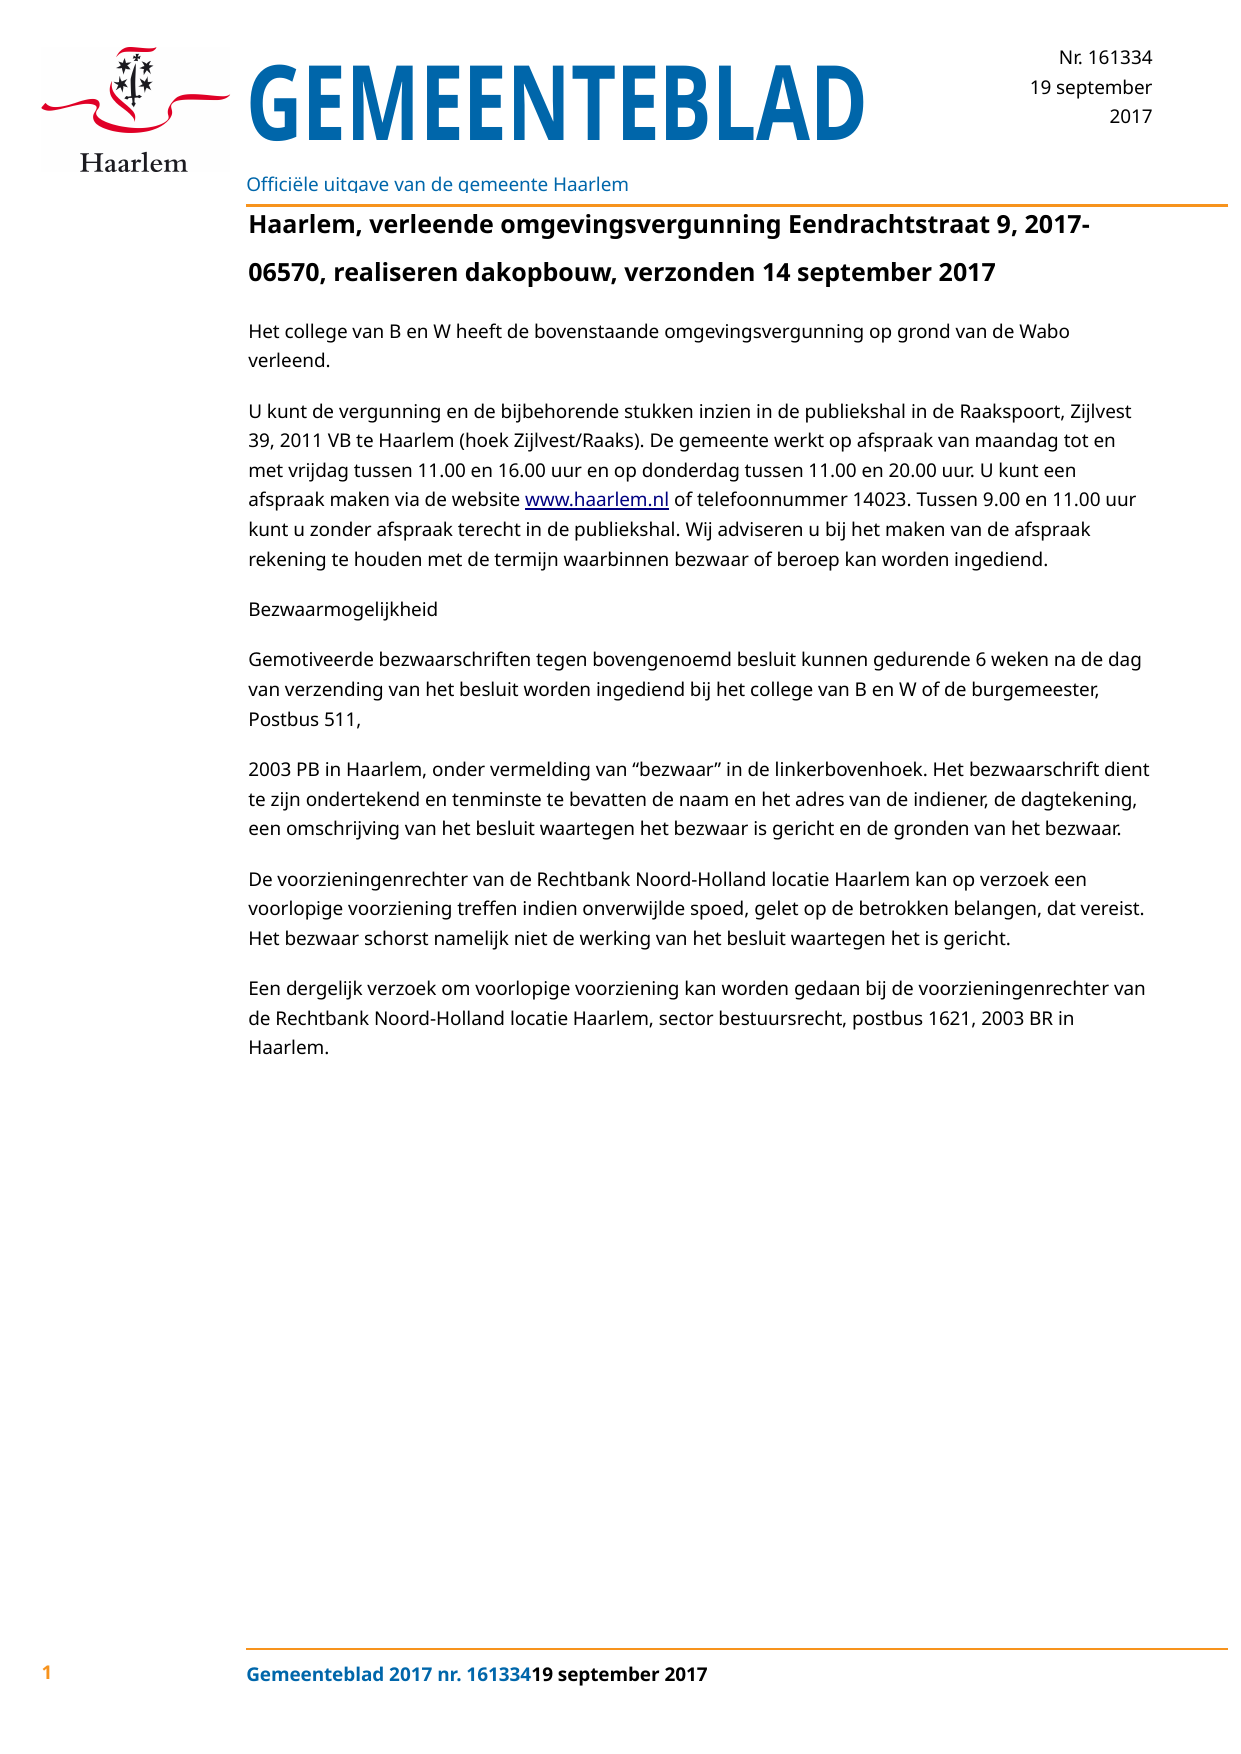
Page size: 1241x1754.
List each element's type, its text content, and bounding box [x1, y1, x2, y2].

text Het college van B en W heeft de bovenstaande omgevingsvergunning op grond van de Wabo verleend. [248, 318, 1152, 373]
text Gemotiveerde bezwaarschriften tegen bovengenoemd besluit kunnen gedurende 6 weken na de dag van verzending van het besluit worden ingediend bij het college van B en W of de burgemeester, Postbus 511, [248, 647, 1152, 732]
text 2003 PB in Haarlem, onder vermelding van “bezwaar” in de linkerbovenhoek. Het bezwaarschrift dient te zijn ondertekend en tenminste te bevatten de naam en het adres van de indiener, de dagtekening, een omschrijving van het besluit waartegen het bezwaar is gericht en de gronden van het bezwaar. [248, 756, 1152, 841]
picture [41, 47, 231, 172]
text U kunt de vergunning en de bijbehorende stukken inzien in de publiekshal in de Raakspoort, Zijlvest 39, 2011 VB te Haarlem (hoek Zijlvest/Raaks). De gemeente werkt op afspraak van maandag tot en met vrijdag tussen 11.00 en 16.00 uur en op donderdag tussen 11.00 en 20.00 uur. U kunt een afspraak maken via de website www.haarlem.nl of telefoonnummer 14023. Tussen 9.00 en 11.00 uur kunt u zonder afspraak terecht in de publiekshal. Wij adviseren u bij het maken van de afspraak rekening te houden met de termijn waarbinnen bezwaar of beroep kan worden ingediend. [248, 398, 1152, 572]
text De voorzieningenrechter van de Rechtbank Noord-Holland locatie Haarlem kan op verzoek een voorlopige voorziening treffen indien onverwijlde spoed, gelet op de betrokken belangen, dat vereist. Het bezwaar schorst namelijk niet de werking van het besluit waartegen het is gericht. [248, 866, 1152, 951]
text Bezwaarmogelijkheid [248, 596, 1152, 622]
text Haarlem, verleende omgevingsvergunning Eendrachtstraat 9, 2017-06570, realiseren dakopbouw, verzonden 14 september 2017 [248, 207, 1152, 288]
text Een dergelijk verzoek om voorlopige voorziening kan worden gedaan bij de voorzieningenrechter van de Rechtbank Noord-Holland locatie Haarlem, sector bestuursrecht, postbus 1621, 2003 BR in Haarlem. [248, 975, 1152, 1060]
